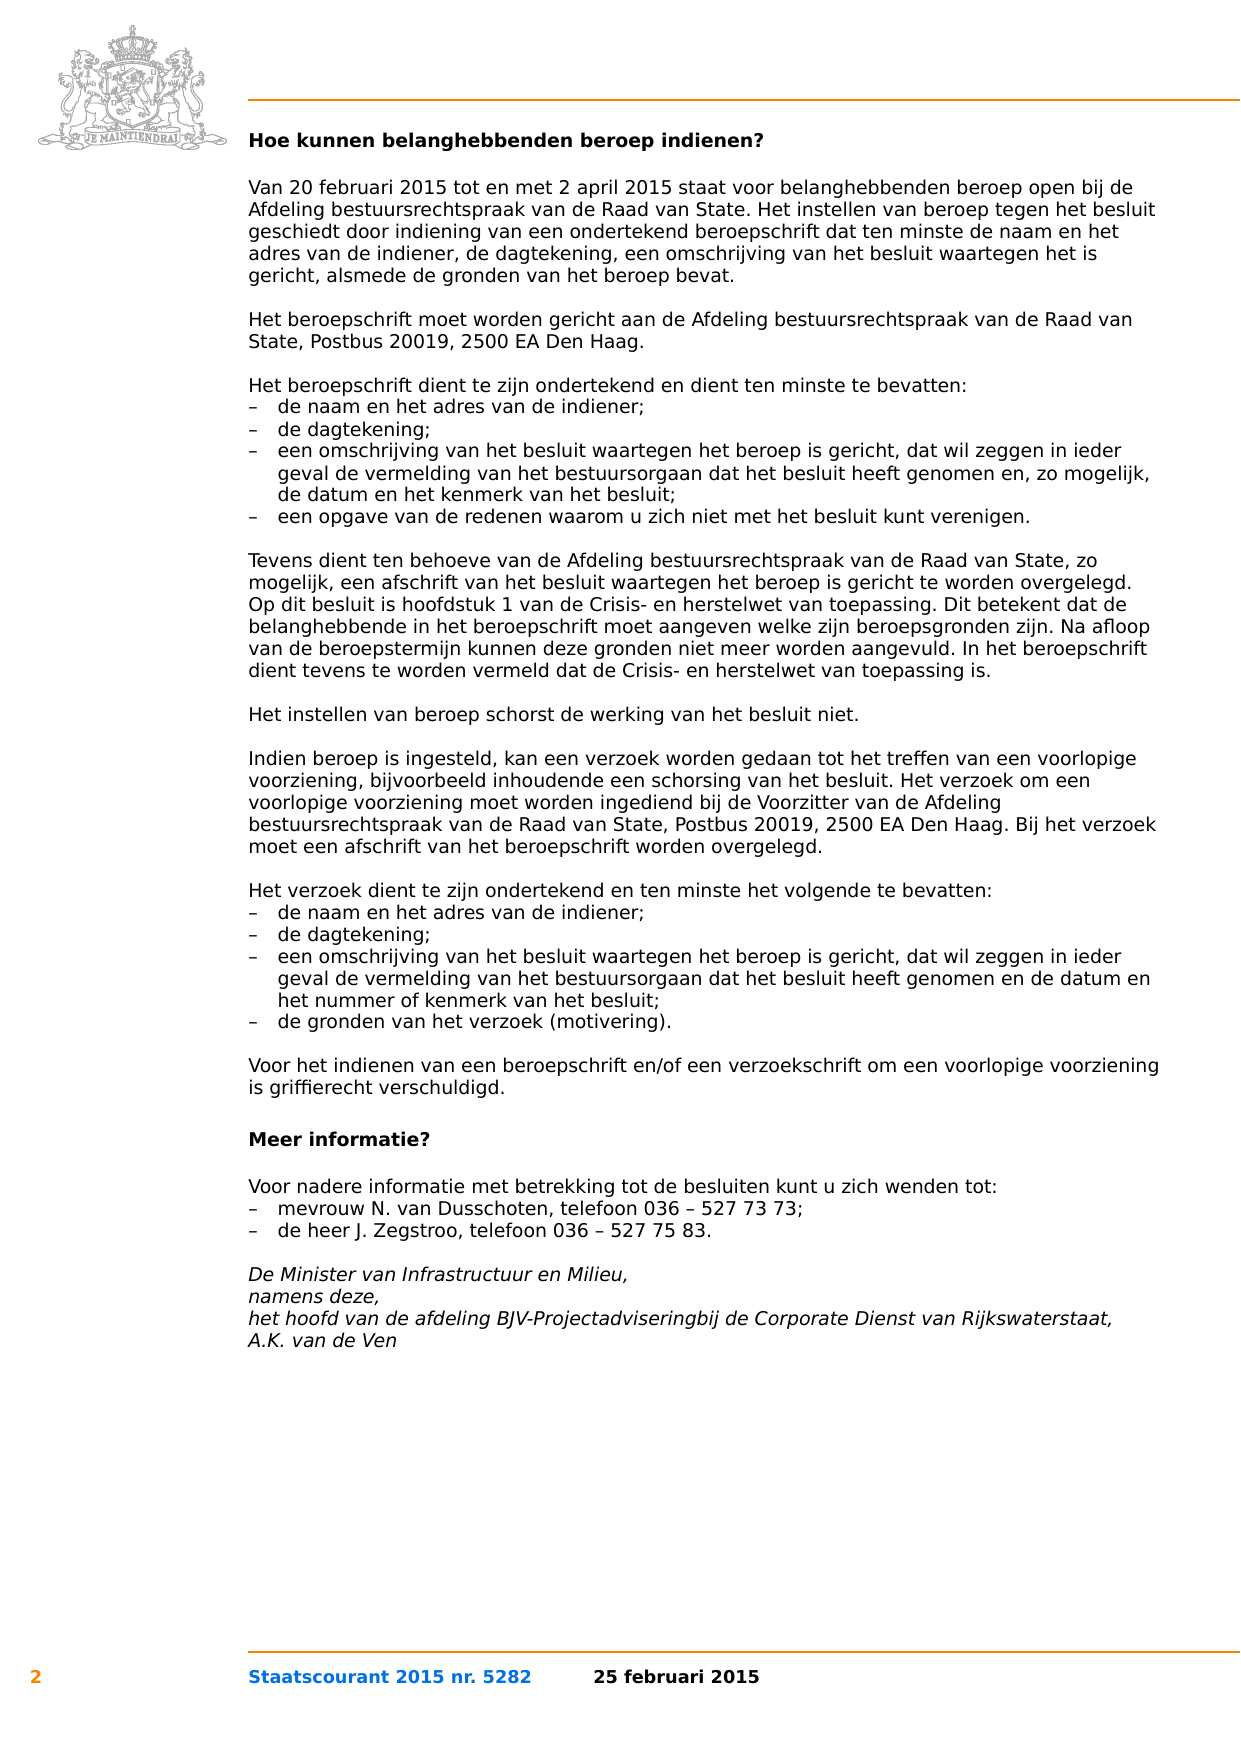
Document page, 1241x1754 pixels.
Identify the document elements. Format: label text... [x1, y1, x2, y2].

subtitle Hoe kunnen belanghebbenden beroep indienen? [248, 130, 1163, 152]
text – een omschrijving van het besluit waartegen het beroep is gericht, dat wil zeggen in ieder geval de vermelding van het bestuursorgaan dat het besluit heeft genomen en de datum en het nummer of kenmerk van het besluit; [248, 946, 1163, 1011]
text – een omschrijving van het besluit waartegen het beroep is gericht, dat wil zeggen in ieder geval de vermelding van het bestuursorgaan dat het besluit heeft genomen en, zo mogelijk, de datum en het kenmerk van het besluit; [248, 440, 1163, 506]
text – een opgave van de redenen waarom u zich niet met het besluit kunt verenigen. [248, 506, 1163, 528]
text Indien beroep is ingesteld, kan een verzoek worden gedaan tot het treffen van een voorlopige voorziening, bijvoorbeeld inhoudende een schorsing van het besluit. Het verzoek om een voorlopige voorziening moet worden ingediend bij de Voorzitter van de Afdeling bestuursrechtspraak van de Raad van State, Postbus 20019, 2500 EA Den Haag. Bij het verzoek moet een afschrift van het beroepschrift worden overgelegd. [248, 748, 1163, 858]
text – de gronden van het verzoek (motivering). [248, 1011, 1163, 1033]
text Van 20 februari 2015 tot en met 2 april 2015 staat voor belanghebbenden beroep open bij de Afdeling bestuursrechtspraak van de Raad van State. Het instellen van beroep tegen het besluit geschiedt door indiening van een ondertekend beroepschrift dat ten minste de naam en het adres van de indiener, de dagtekening, een omschrijving van het besluit waartegen het is gericht, alsmede de gronden van het beroep bevat. [248, 177, 1163, 287]
text Het verzoek dient te zijn ondertekend en ten minste het volgende te bevatten: [248, 879, 1163, 902]
picture [38, 25, 227, 150]
text – de heer J. Zegstroo, telefoon 036 – 527 75 83. [248, 1220, 1163, 1242]
text – de naam en het adres van de indiener; [248, 902, 1163, 923]
text Tevens dient ten behoeve van de Afdeling bestuursrechtspraak van de Raad van State, zo mogelijk, een afschrift van het besluit waartegen het beroep is gericht te worden overgelegd. Op dit besluit is hoofdstuk 1 van de Crisis- en herstelwet van toepassing. Dit betekent dat de belanghebbende in het beroepschrift moet aangeven welke zijn beroepsgronden zijn. Na afloop van de beroepstermijn kunnen deze gronden niet meer worden aangevuld. In het beroepschrift dient tevens te worden vermeld dat de Crisis- en herstelwet van toepassing is. [248, 550, 1163, 682]
text De Minister van Infrastructuur en Milieu, namens deze, het hoofd van de afdeling BJV-Projectadviseringbij de Corporate Dienst van Rijkswaterstaat, A.K. van de Ven [248, 1264, 1163, 1352]
text – mevrouw N. van Dusschoten, telefoon 036 – 527 73 73; [248, 1198, 1163, 1220]
subtitle Meer informatie? [248, 1129, 1163, 1151]
text – de dagtekening; [248, 923, 1163, 946]
text Voor het indienen van een beroepschrift en/of een verzoekschrift om een voorlopige voorziening is griffierecht verschuldigd. [248, 1055, 1163, 1099]
text – de dagtekening; [248, 418, 1163, 440]
text – de naam en het adres van de indiener; [248, 396, 1163, 418]
text Voor nadere informatie met betrekking tot de besluiten kunt u zich wenden tot: [248, 1176, 1163, 1198]
text Het beroepschrift dient te zijn ondertekend en dient ten minste te bevatten: [248, 374, 1163, 396]
text Het instellen van beroep schorst de werking van het besluit niet. [248, 704, 1163, 726]
text Het beroepschrift moet worden gericht aan de Afdeling bestuursrechtspraak van de Raad van State, Postbus 20019, 2500 EA Den Haag. [248, 309, 1163, 353]
